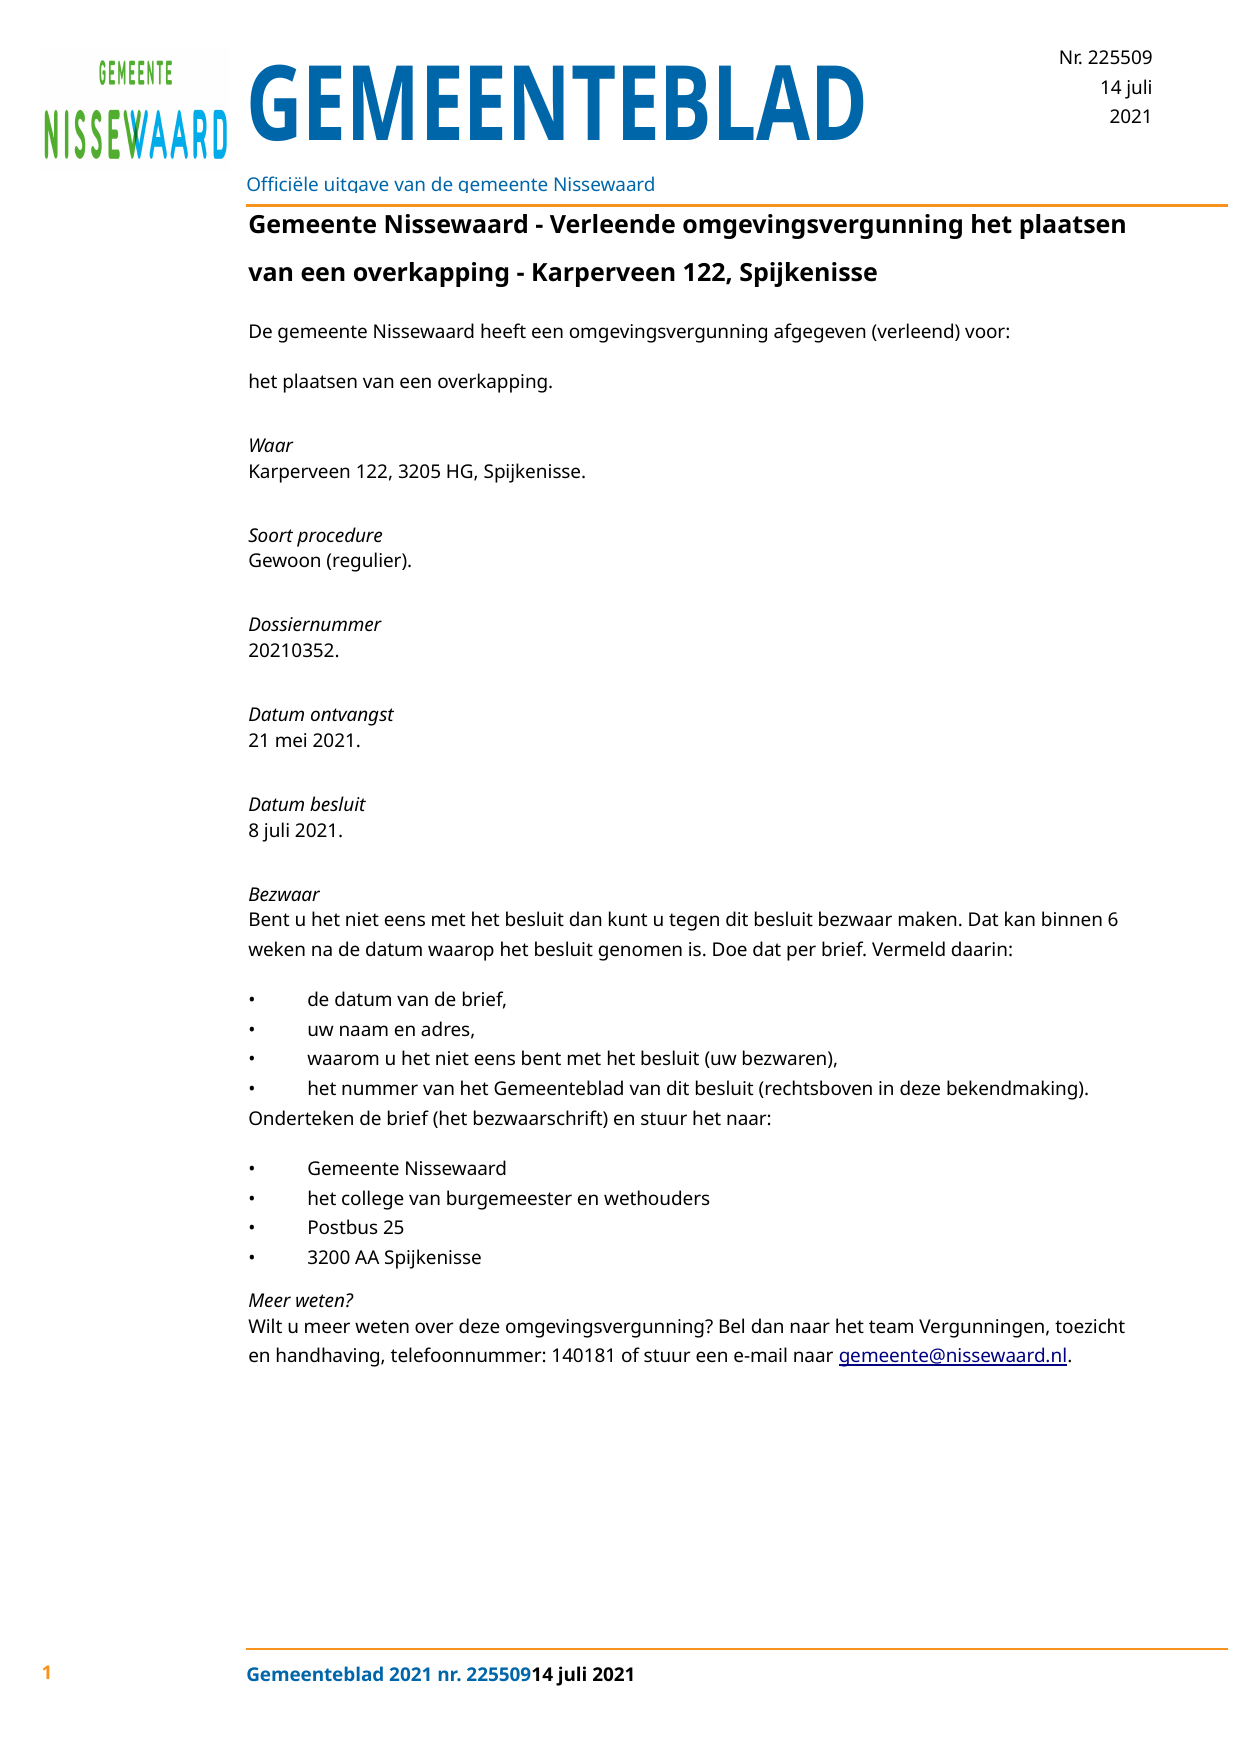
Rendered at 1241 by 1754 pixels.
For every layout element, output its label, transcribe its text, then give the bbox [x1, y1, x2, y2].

text 20210352. [248, 637, 1152, 663]
picture [41, 47, 231, 172]
list de datum van de brief, [248, 986, 1152, 1012]
text Gewoon (regulier). [248, 548, 1152, 573]
text Bent u het niet eens met het besluit dan kunt u tegen dit besluit bezwaar maken. Dat kan binnen 6 weken na de datum waarop het besluit genomen is. Doe dat per brief. Vermeld daarin: [248, 906, 1152, 962]
text het plaatsen van een overkapping. [248, 368, 1152, 394]
text Waar [248, 432, 1152, 458]
text Wilt u meer weten over deze omgevingsvergunning? Bel dan naar het team Vergunningen, toezicht en handhaving, telefoonnummer: 140181 of stuur een e-mail naar gemeente@nissewaard.nl. [248, 1313, 1152, 1368]
text Bezwaar [248, 881, 1152, 906]
text 21 mei 2021. [248, 727, 1152, 753]
list uw naam en adres, [248, 1016, 1152, 1042]
text Gemeente Nissewaard - Verleende omgevingsvergunning het plaatsen van een overkapping - Karperveen 122, Spijkenisse [248, 207, 1152, 288]
text Datum besluit [248, 791, 1152, 817]
text Meer weten? [248, 1287, 1152, 1313]
text Onderteken de brief (het bezwaarschrift) en stuur het naar: [248, 1105, 1152, 1131]
list Postbus 25 [248, 1214, 1152, 1240]
text De gemeente Nissewaard heeft een omgevingsvergunning afgegeven (verleend) voor: [248, 318, 1152, 344]
text Datum ontvangst [248, 701, 1152, 727]
list 3200 AA Spijkenisse [248, 1244, 1152, 1270]
list het nummer van het Gemeenteblad van dit besluit (rechtsboven in deze bekendmaking). [248, 1075, 1152, 1101]
list waarom u het niet eens bent met het besluit (uw bezwaren), [248, 1046, 1152, 1071]
text Dossiernummer [248, 612, 1152, 637]
text Soort procedure [248, 522, 1152, 548]
list Gemeente Nissewaard [248, 1155, 1152, 1181]
text 8 juli 2021. [248, 817, 1152, 842]
list het college van burgemeester en wethouders [248, 1185, 1152, 1211]
text Karperveen 122, 3205 HG, Spijkenisse. [248, 458, 1152, 484]
